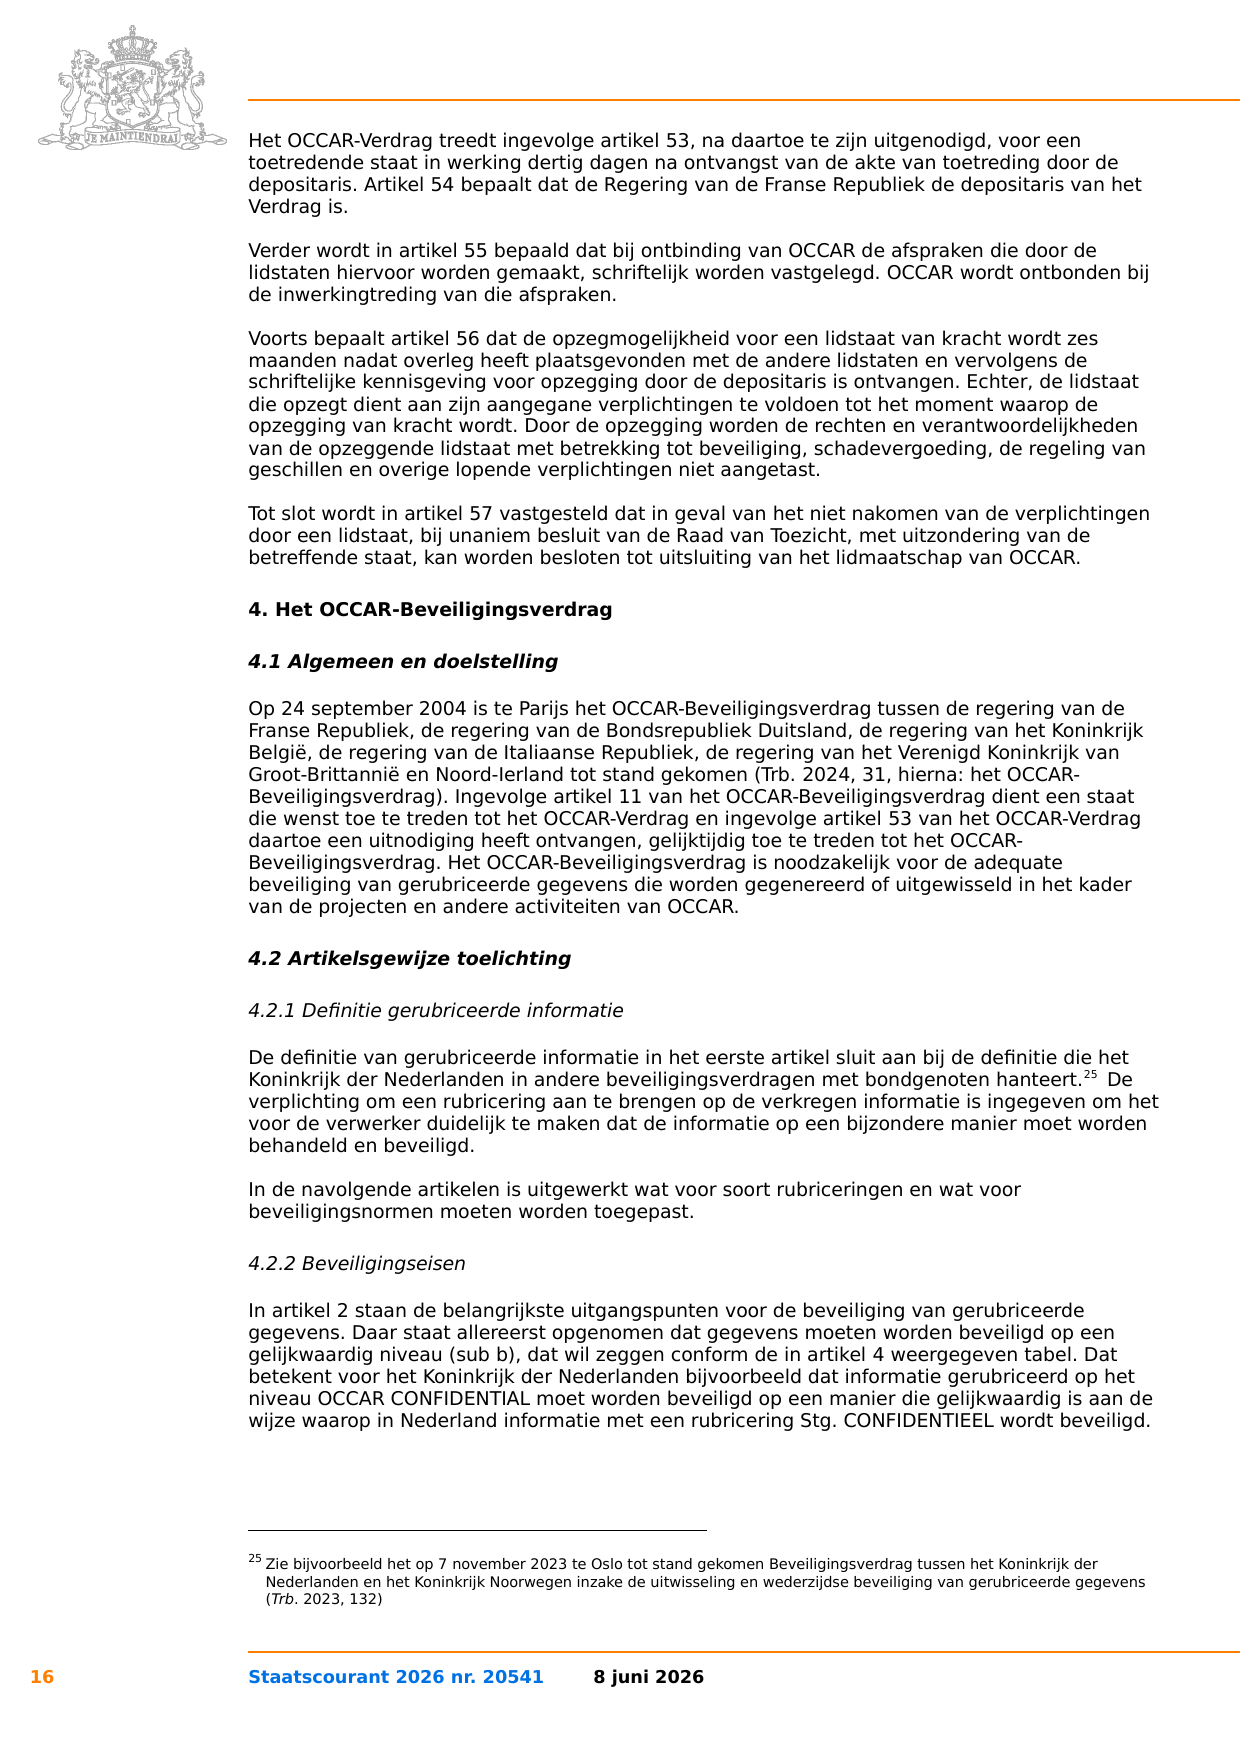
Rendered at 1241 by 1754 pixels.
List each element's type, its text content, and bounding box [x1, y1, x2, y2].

text Verder wordt in artikel 55 bepaald dat bij ontbinding van OCCAR de afspraken die door de lidstaten hiervoor worden gemaakt, schriftelijk worden vastgelegd. OCCAR wordt ontbonden bij de inwerkingtreding van die afspraken. [248, 240, 1163, 306]
text Voorts bepaalt artikel 56 dat de opzegmogelijkheid voor een lidstaat van kracht wordt zes maanden nadat overleg heeft plaatsgevonden met de andere lidstaten en vervolgens de schriftelijke kennisgeving voor opzegging door de depositaris is ontvangen. Echter, de lidstaat die opzegt dient aan zijn aangegane verplichtingen te voldoen tot het moment waarop de opzegging van kracht wordt. Door de opzegging worden de rechten en verantwoordelijkheden van de opzeggende lidstaat met betrekking tot beveiliging, schadevergoeding, de regeling van geschillen en overige lopende verplichtingen niet aangetast. [248, 327, 1163, 481]
subtitle 4.2.1 Definitie gerubriceerde informatie [248, 1000, 1163, 1022]
text Tot slot wordt in artikel 57 vastgesteld dat in geval van het niet nakomen van de verplichtingen door een lidstaat, bij unaniem besluit van de Raad van Toezicht, met uitzondering van de betreffende staat, kan worden besloten tot uitsluiting van het lidmaatschap van OCCAR. [248, 503, 1163, 569]
subtitle 4.2.2 Beveiligingseisen [248, 1253, 1163, 1274]
text Zie bijvoorbeeld het op 7 november 2023 te Oslo tot stand gekomen Beveiligingsverdrag tussen het Koninkrijk der Nederlanden en het Koninkrijk Noorwegen inzake de uitwisseling en wederzijdse beveiliging van gerubriceerde gegevens (Trb. 2023, 132) [248, 1552, 1163, 1608]
text De definitie van gerubriceerde informatie in het eerste artikel sluit aan bij de definitie die het Koninkrijk der Nederlanden in andere beveiligingsverdragen met bondgenoten hanteert. De verplichting om een rubricering aan te brengen op de verkregen informatie is ingegeven om het voor de verwerker duidelijk te maken dat de informatie op een bijzondere manier moet worden behandeld en beveiligd. [248, 1047, 1163, 1157]
subtitle 4.1 Algemeen en doelstelling [248, 651, 1163, 673]
subtitle 4. Het OCCAR-Beveiligingsverdrag [248, 599, 1163, 621]
text In artikel 2 staan de belangrijkste uitgangspunten voor de beveiliging van gerubriceerde gegevens. Daar staat allereerst opgenomen dat gegevens moeten worden beveiligd op een gelijkwaardig niveau (sub b), dat wil zeggen conform de in artikel 4 weergegeven tabel. Dat betekent voor het Koninkrijk der Nederlanden bijvoorbeeld dat informatie gerubriceerd op het niveau OCCAR CONFIDENTIAL moet worden beveiligd op een manier die gelijkwaardig is aan de wijze waarop in Nederland informatie met een rubricering Stg. CONFIDENTIEEL wordt beveiligd. [248, 1299, 1163, 1431]
text In de navolgende artikelen is uitgewerkt wat voor soort rubriceringen en wat voor beveiligingsnormen moeten worden toegepast. [248, 1179, 1163, 1223]
subtitle 4.2 Artikelsgewijze toelichting [248, 948, 1163, 970]
text Het OCCAR-Verdrag treedt ingevolge artikel 53, na daartoe te zijn uitgenodigd, voor een toetredende staat in werking dertig dagen na ontvangst van de akte van toetreding door de depositaris. Artikel 54 bepaalt dat de Regering van de Franse Republiek de depositaris van het Verdrag is. [248, 130, 1163, 218]
text Op 24 september 2004 is te Parijs het OCCAR-Beveiligingsverdrag tussen de regering van de Franse Republiek, de regering van de Bondsrepubliek Duitsland, de regering van het Koninkrijk België, de regering van de Italiaanse Republiek, de regering van het Verenigd Koninkrijk van Groot-Brittannië en Noord-Ierland tot stand gekomen (Trb. 2024, 31, hierna: het OCCAR-Beveiligingsverdrag). Ingevolge artikel 11 van het OCCAR-Beveiligingsverdrag dient een staat die wenst toe te treden tot het OCCAR-Verdrag en ingevolge artikel 53 van het OCCAR-Verdrag daartoe een uitnodiging heeft ontvangen, gelijktijdig toe te treden tot het OCCAR-Beveiligingsverdrag. Het OCCAR-Beveiligingsverdrag is noodzakelijk voor de adequate beveiliging van gerubriceerde gegevens die worden gegenereerd of uitgewisseld in het kader van de projecten en andere activiteiten van OCCAR. [248, 698, 1163, 918]
picture [38, 25, 227, 150]
